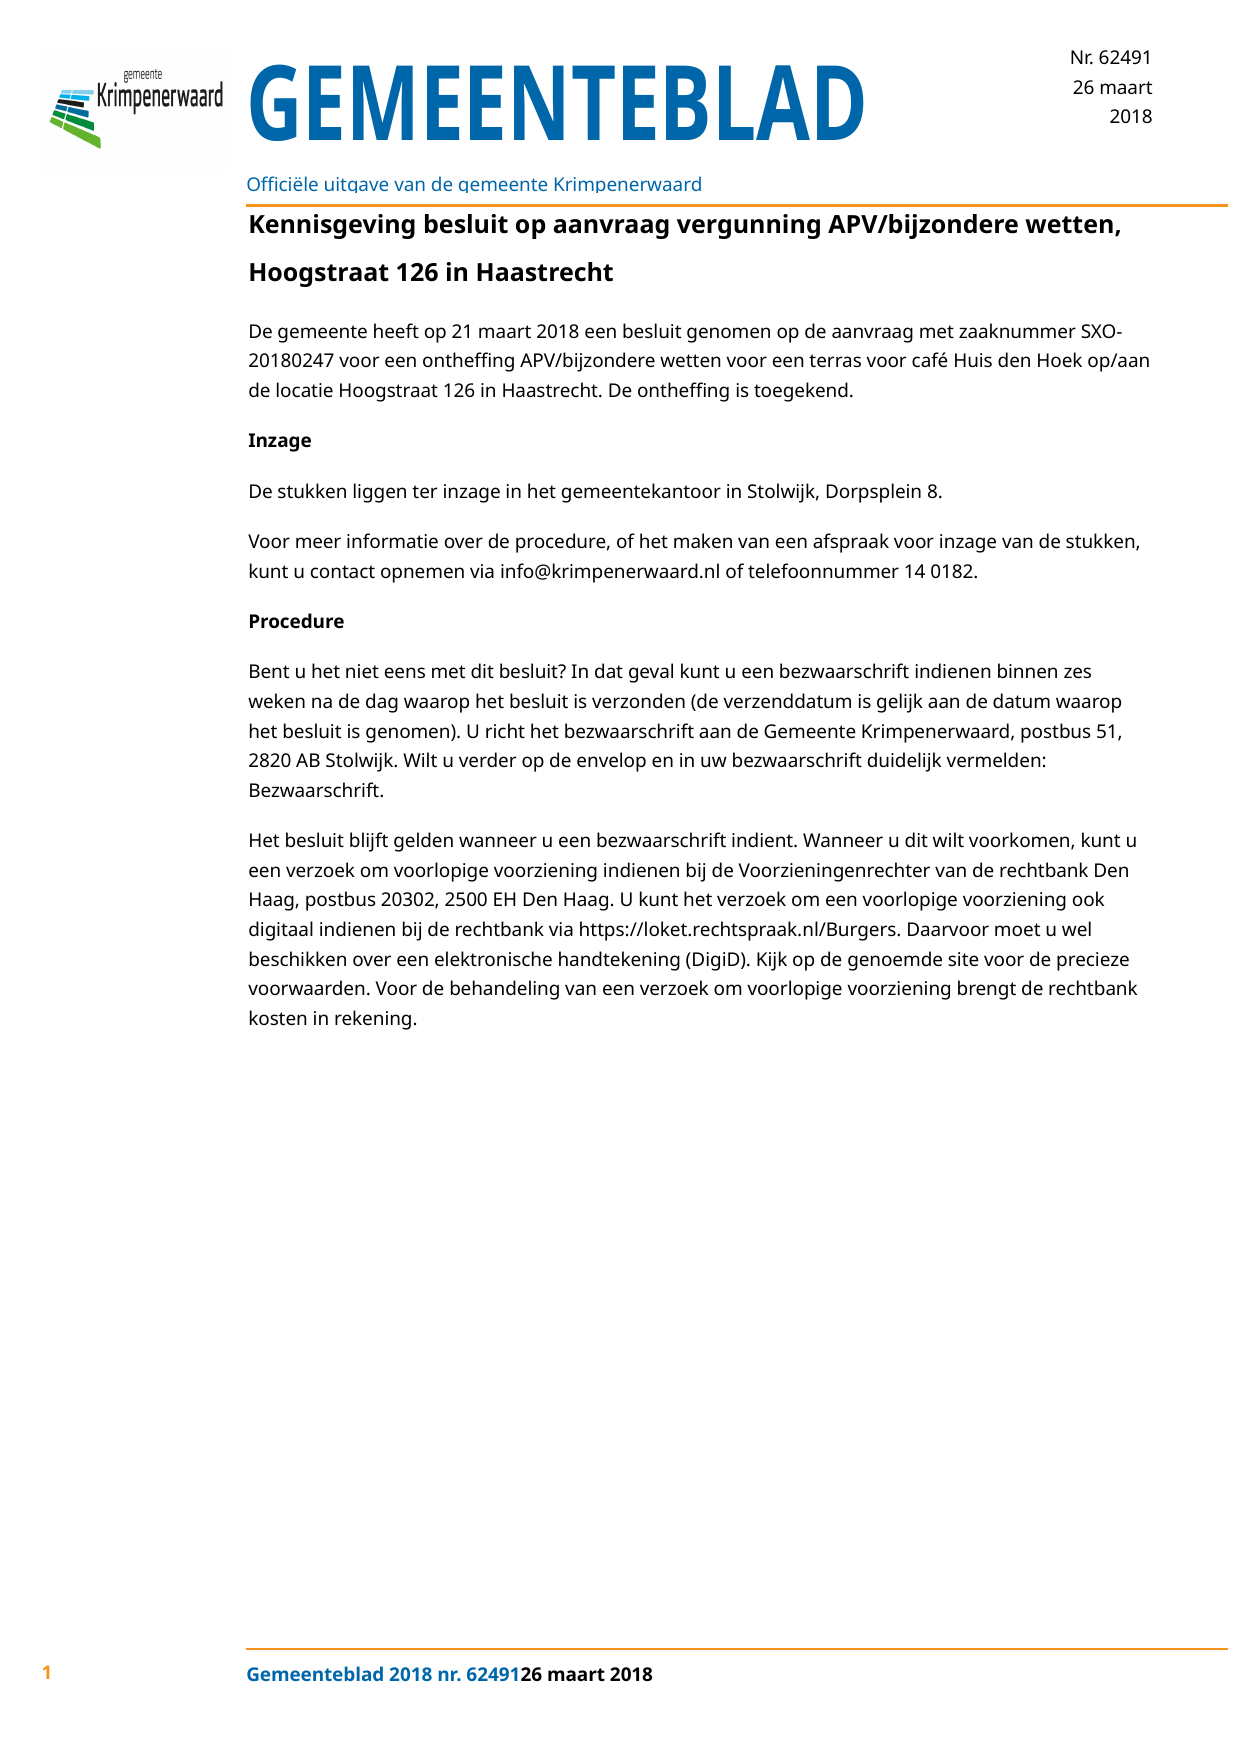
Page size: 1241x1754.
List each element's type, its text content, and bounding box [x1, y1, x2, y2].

text Procedure [248, 608, 1152, 634]
text Het besluit blijft gelden wanneer u een bezwaarschrift indient. Wanneer u dit wilt voorkomen, kunt u een verzoek om voorlopige voorziening indienen bij de Voorzieningenrechter van de rechtbank Den Haag, postbus 20302, 2500 EH Den Haag. U kunt het verzoek om een voorlopige voorziening ook digitaal indienen bij de rechtbank via https://loket.rechtspraak.nl/Burgers. Daarvoor moet u wel beschikken over een elektronische handtekening (DigiD). Kijk op de genoemde site voor de precieze voorwaarden. Voor de behandeling van een verzoek om voorlopige voorziening brengt de rechtbank kosten in rekening. [248, 827, 1152, 1031]
text Voor meer informatie over de procedure, of het maken van een afspraak voor inzage van de stukken, kunt u contact opnemen via info@krimpenerwaard.nl of telefoonnummer 14 0182. [248, 528, 1152, 584]
picture [41, 47, 231, 172]
text De stukken liggen ter inzage in het gemeentekantoor in Stolwijk, Dorpsplein 8. [248, 478, 1152, 504]
text Kennisgeving besluit op aanvraag vergunning APV/bijzondere wetten, Hoogstraat 126 in Haastrecht [248, 207, 1152, 288]
text Inzage [248, 427, 1152, 453]
text De gemeente heeft op 21 maart 2018 een besluit genomen op de aanvraag met zaaknummer SXO-20180247 voor een ontheffing APV/bijzondere wetten voor een terras voor café Huis den Hoek op/aan de locatie Hoogstraat 126 in Haastrecht. De ontheffing is toegekend. [248, 318, 1152, 403]
text Bent u het niet eens met dit besluit? In dat geval kunt u een bezwaarschrift indienen binnen zes weken na de dag waarop het besluit is verzonden (de verzenddatum is gelijk aan de datum waarop het besluit is genomen). U richt het bezwaarschrift aan de Gemeente Krimpenerwaard, postbus 51, 2820 AB Stolwijk. Wilt u verder op de envelop en in uw bezwaarschrift duidelijk vermelden: Bezwaarschrift. [248, 659, 1152, 803]
